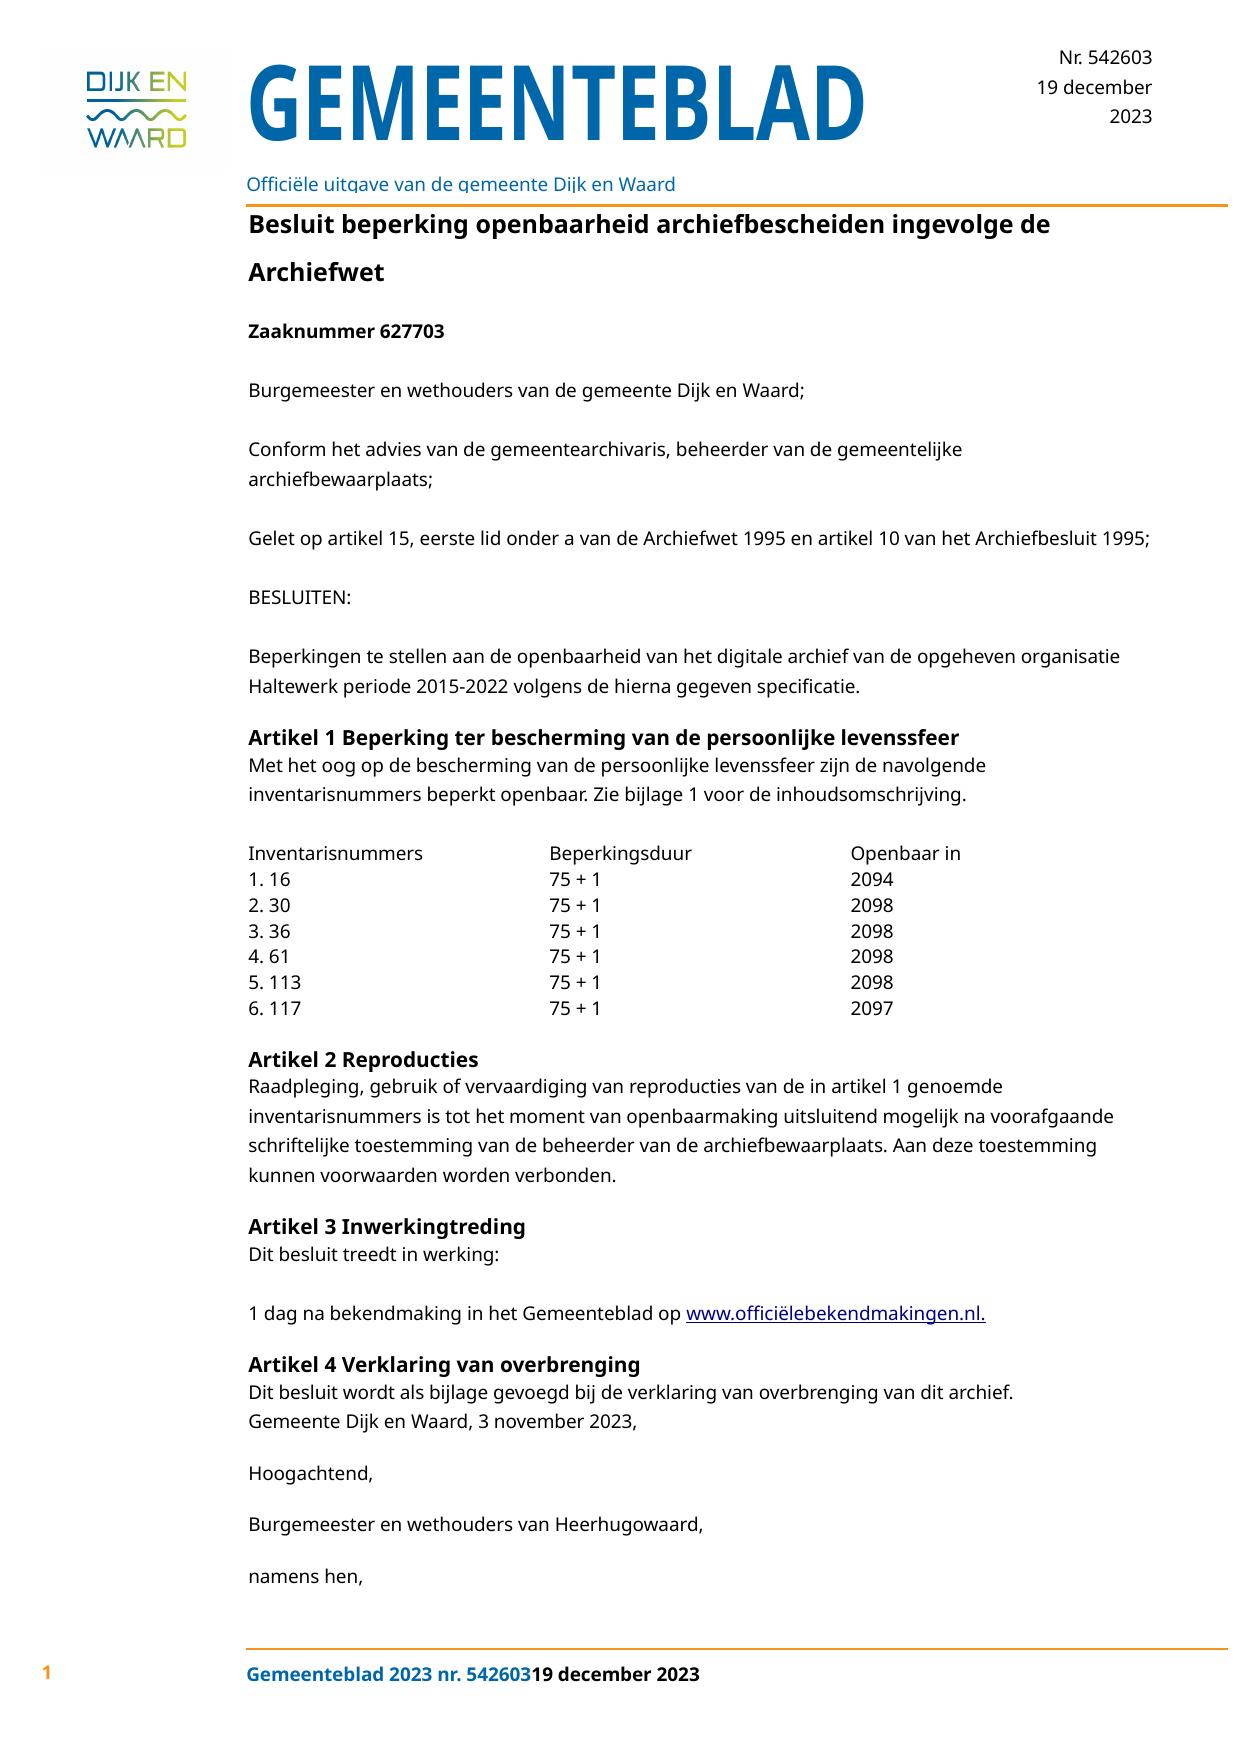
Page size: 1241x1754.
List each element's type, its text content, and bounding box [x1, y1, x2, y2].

picture [41, 47, 231, 172]
table_cell 75 + 1 [549, 866, 850, 892]
table_cell 2098 [850, 918, 1152, 943]
table_header Inventarisnummers [248, 841, 549, 866]
table_cell 75 + 1 [549, 995, 850, 1021]
text Artikel 2 Reproducties [248, 1045, 1152, 1073]
text Gelet op artikel 15, eerste lid onder a van de Archiefwet 1995 en artikel 10 van het Archiefbesluit 1995; [248, 525, 1152, 551]
text Dit besluit treedt in werking: [248, 1241, 1152, 1267]
table_cell 2098 [850, 892, 1152, 918]
text Met het oog op de bescherming van de persoonlijke levenssfeer zijn de navolgende inventarisnummers beperkt openbaar. Zie bijlage 1 voor de inhoudsomschrijving. [248, 752, 1152, 807]
table_header Openbaar in [850, 841, 1152, 866]
text Artikel 4 Verklaring van overbrenging [248, 1350, 1152, 1379]
table_cell 2. 30 [248, 892, 549, 918]
table_cell 4. 61 [248, 944, 549, 969]
text Gemeente Dijk en Waard, 3 november 2023, [248, 1408, 1152, 1434]
table_cell 2098 [850, 969, 1152, 995]
text namens hen, [248, 1563, 1152, 1588]
text Dit besluit wordt als bijlage gevoegd bij de verklaring van overbrenging van dit archief. [248, 1379, 1152, 1404]
table_cell 75 + 1 [549, 944, 850, 969]
table_cell 1. 16 [248, 866, 549, 892]
table_cell 75 + 1 [549, 969, 850, 995]
table_cell 5. 113 [248, 969, 549, 995]
text BESLUITEN: [248, 584, 1152, 610]
text Artikel 1 Beperking ter bescherming van de persoonlijke levenssfeer [248, 723, 1152, 752]
text Raadpleging, gebruik of vervaardiging van reproducties van de in artikel 1 genoemde inventarisnummers is tot het moment van openbaarmaking uitsluitend mogelijk na voorafgaande schriftelijke toestemming van de beheerder van de archiefbewaarplaats. Aan deze toestemming kunnen voorwaarden worden verbonden. [248, 1073, 1152, 1188]
table_cell 75 + 1 [549, 918, 850, 943]
table_cell 75 + 1 [549, 892, 850, 918]
text Conform het advies van de gemeentearchivaris, beheerder van de gemeentelijke archiefbewaarplaats; [248, 436, 1152, 492]
table_header Beperkingsduur [549, 841, 850, 866]
text Burgemeester en wethouders van Heerhugowaard, [248, 1511, 1152, 1537]
text Besluit beperking openbaarheid archiefbescheiden ingevolge de Archiefwet [248, 207, 1152, 288]
text Zaaknummer 627703 [248, 318, 1152, 344]
text Burgemeester en wethouders van de gemeente Dijk en Waard; [248, 377, 1152, 403]
table_cell 2097 [850, 995, 1152, 1021]
table_cell 6. 117 [248, 995, 549, 1021]
table_cell 3. 36 [248, 918, 549, 943]
text Artikel 3 Inwerkingtreding [248, 1212, 1152, 1241]
table_cell 2098 [850, 944, 1152, 969]
table_cell 2094 [850, 866, 1152, 892]
text 1 dag na bekendmaking in het Gemeenteblad op www.officiëlebekendmakingen.nl. [248, 1300, 1152, 1326]
text Beperkingen te stellen aan de openbaarheid van het digitale archief van de opgeheven organisatie Haltewerk periode 2015-2022 volgens de hierna gegeven specificatie. [248, 643, 1152, 699]
text Hoogachtend, [248, 1460, 1152, 1486]
